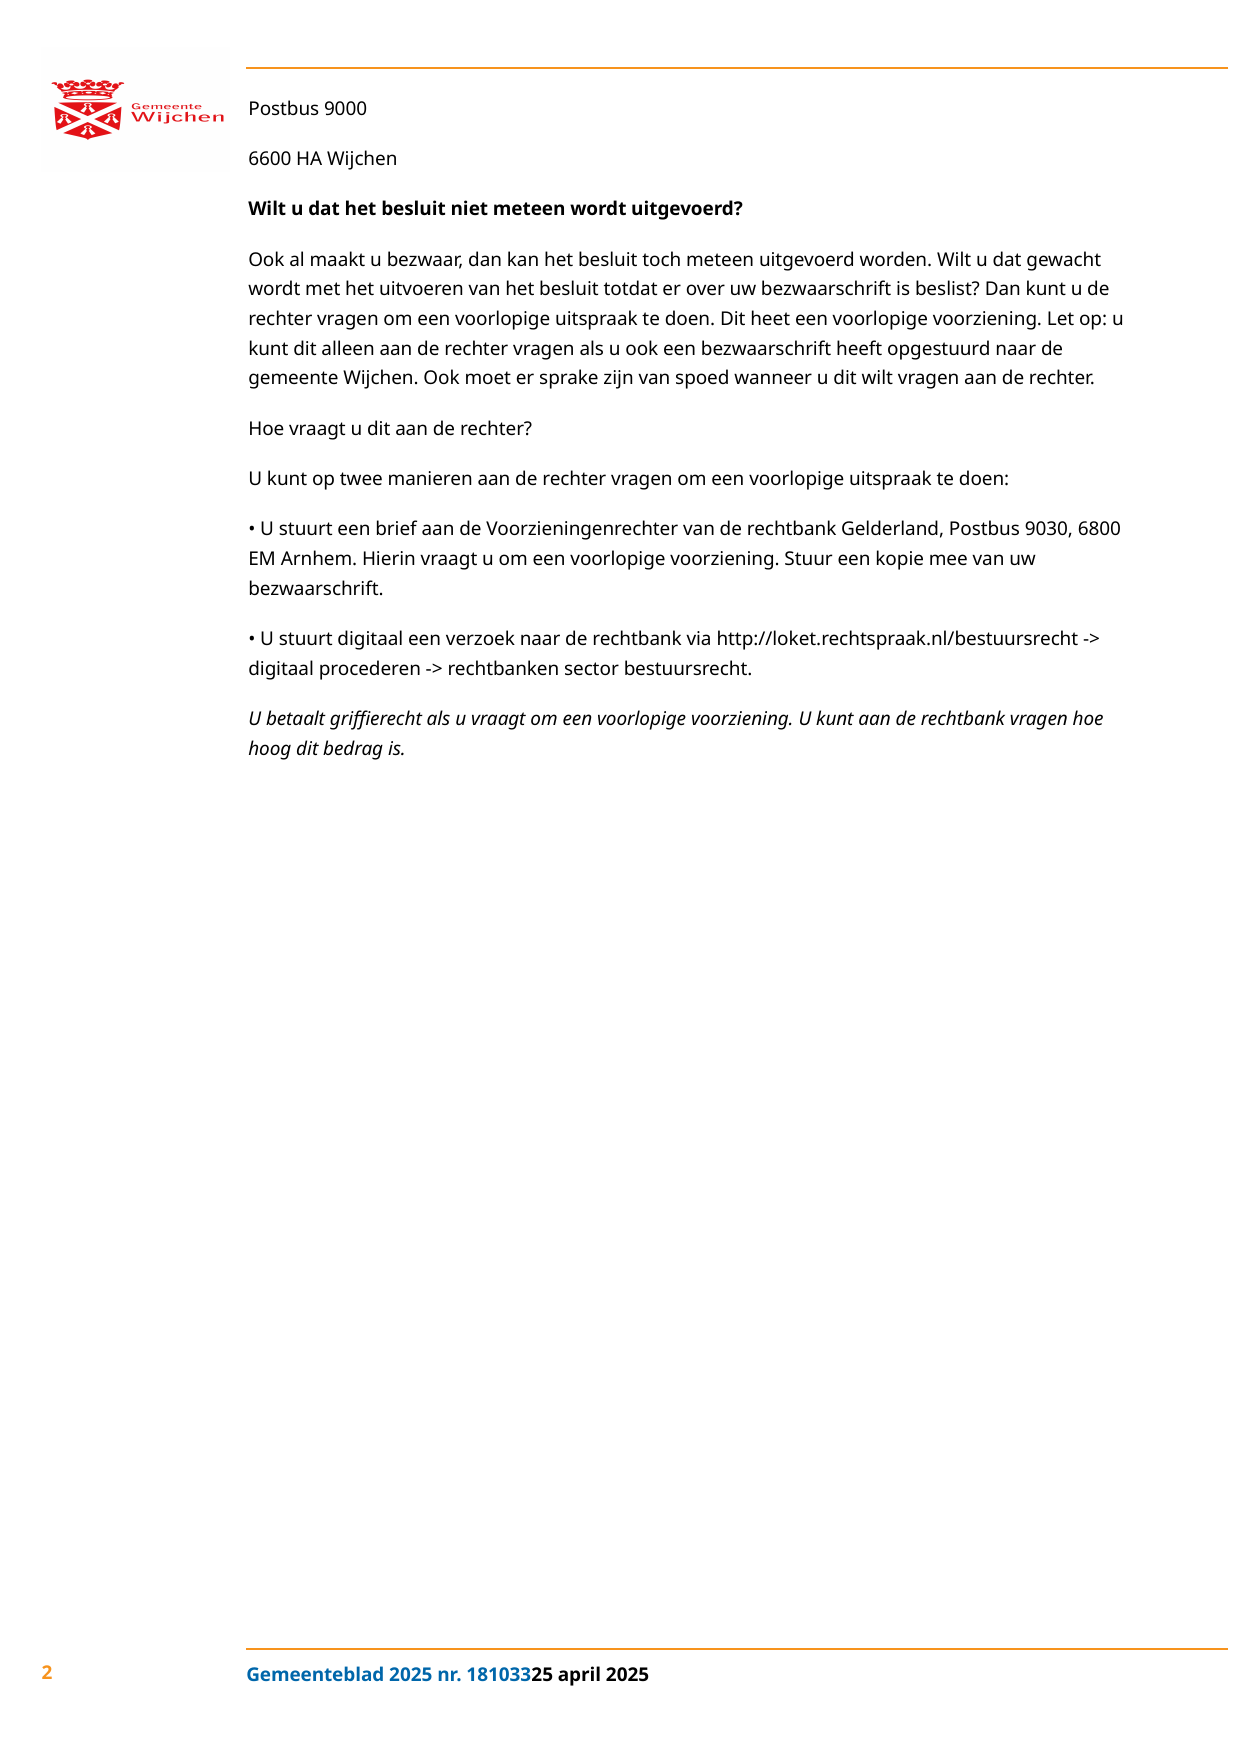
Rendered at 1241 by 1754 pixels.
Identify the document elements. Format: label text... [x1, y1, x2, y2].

text 6600 HA Wijchen [248, 145, 1152, 171]
text • U stuurt digitaal een verzoek naar de rechtbank via http://loket.rechtspraak.nl/bestuursrecht -> digitaal procederen -> rechtbanken sector bestuursrecht. [248, 625, 1152, 681]
text U kunt op twee manieren aan de rechter vragen om een voorlopige uitspraak te doen: [248, 465, 1152, 491]
text Ook al maakt u bezwaar, dan kan het besluit toch meteen uitgevoerd worden. Wilt u dat gewacht wordt met het uitvoeren van het besluit totdat er over uw bezwaarschrift is beslist? Dan kunt u de rechter vragen om een voorlopige uitspraak te doen. Dit heet een voorlopige voorziening. Let op: u kunt dit alleen aan de rechter vragen als u ook een bezwaarschrift heeft opgestuurd naar de gemeente Wijchen. Ook moet er sprake zijn van spoed wanneer u dit wilt vragen aan de rechter. [248, 246, 1152, 390]
text Postbus 9000 [248, 95, 1152, 121]
text Wilt u dat het besluit niet meteen wordt uitgevoerd? [248, 196, 1152, 221]
picture [41, 47, 231, 172]
text Hoe vraagt u dit aan de rechter? [248, 415, 1152, 441]
text U betaalt griffierecht als u vraagt om een voorlopige voorziening. U kunt aan de rechtbank vragen hoe hoog dit bedrag is. [248, 705, 1152, 761]
text • U stuurt een brief aan de Voorzieningenrechter van de rechtbank Gelderland, Postbus 9030, 6800 EM Arnhem. Hierin vraagt u om een voorlopige voorziening. Stuur een kopie mee van uw bezwaarschrift. [248, 516, 1152, 601]
